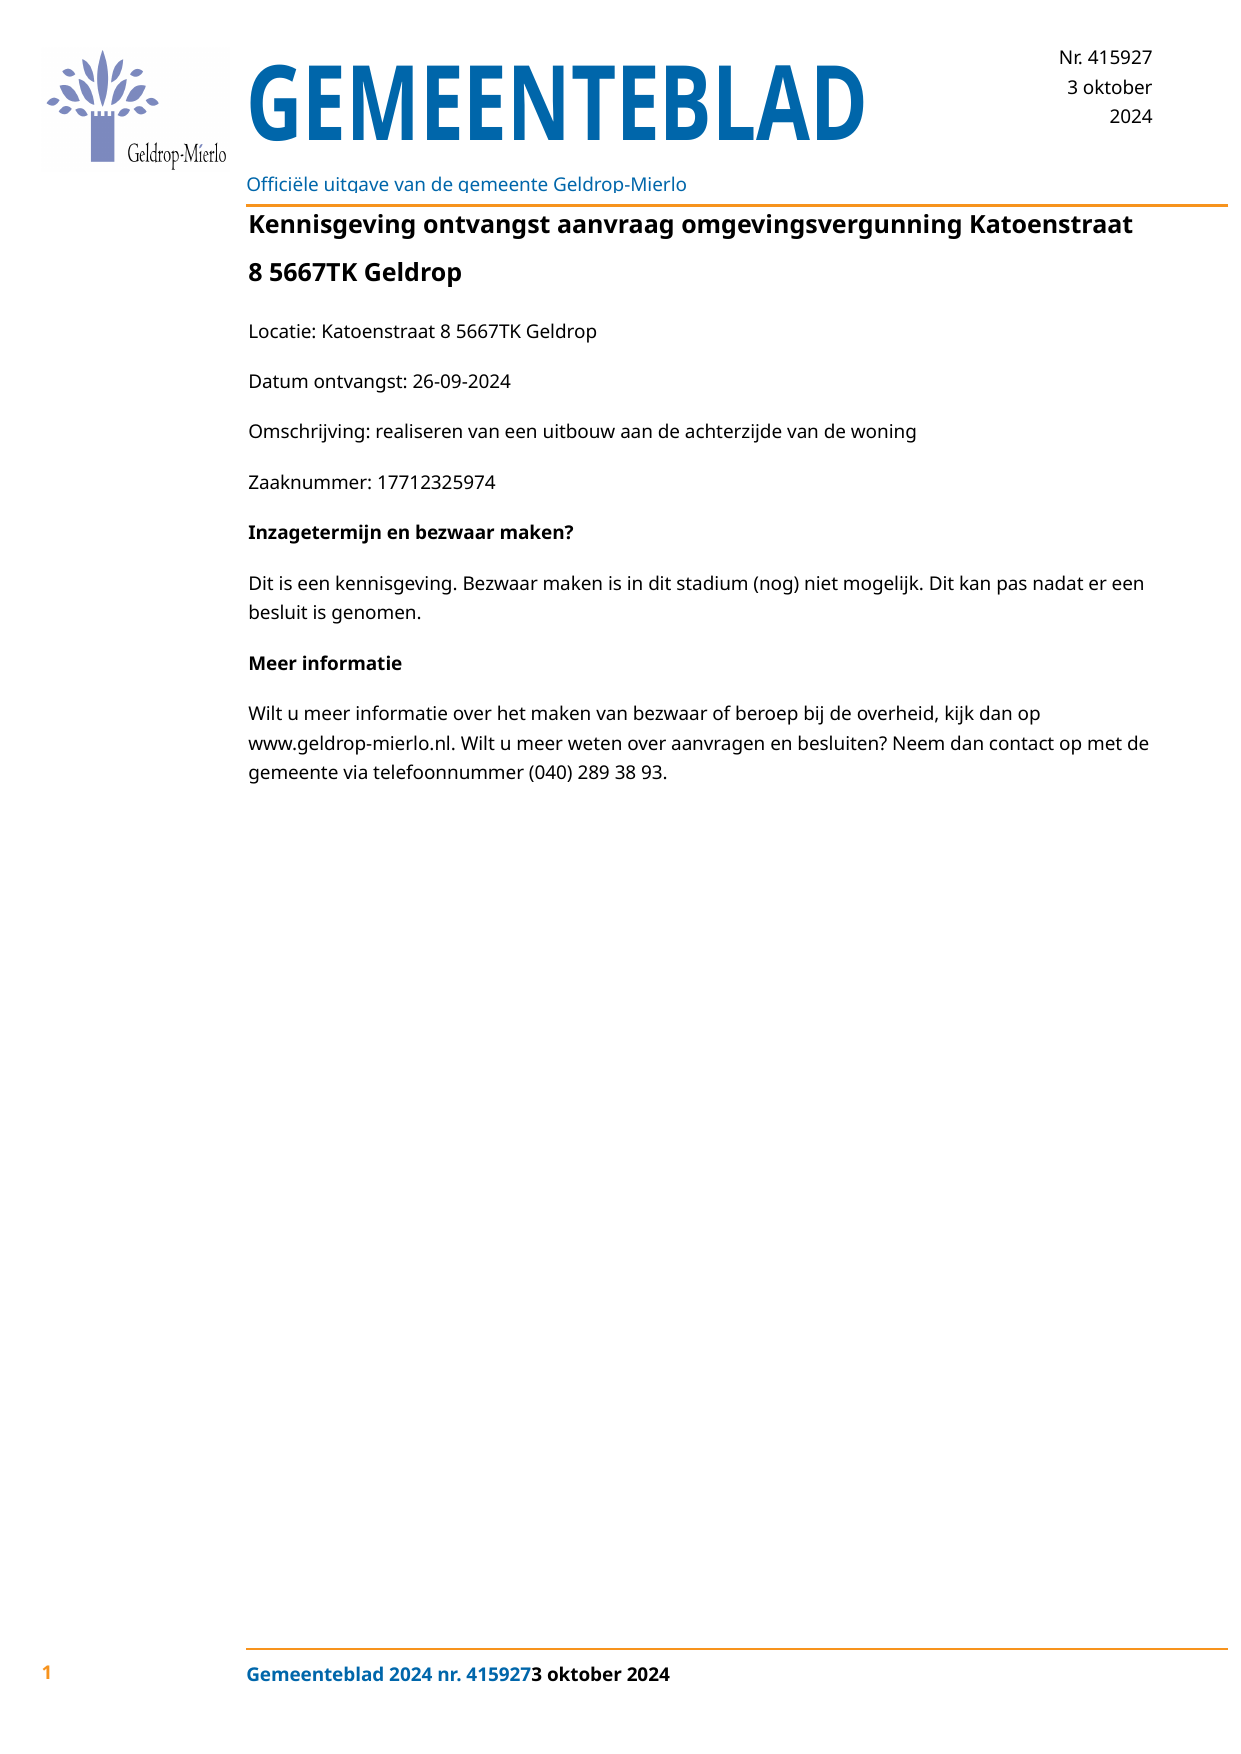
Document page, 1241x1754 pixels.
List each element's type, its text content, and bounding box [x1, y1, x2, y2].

text Wilt u meer informatie over het maken van bezwaar of beroep bij de overheid, kijk dan op www.geldrop-mierlo.nl. Wilt u meer weten over aanvragen en besluiten? Neem dan contact op met de gemeente via telefoonnummer (040) 289 38 93. [248, 700, 1152, 785]
text Dit is een kennisgeving. Bezwaar maken is in dit stadium (nog) niet mogelijk. Dit kan pas nadat er een besluit is genomen. [248, 570, 1152, 625]
text Omschrijving: realiseren van een uitbouw aan de achterzijde van de woning [248, 419, 1152, 444]
text Kennisgeving ontvangst aanvraag omgevingsvergunning Katoenstraat 8 5667TK Geldrop [248, 207, 1152, 288]
text Meer informatie [248, 650, 1152, 676]
text Zaaknummer: 17712325974 [248, 469, 1152, 495]
picture [41, 47, 231, 172]
text Inzagetermijn en bezwaar maken? [248, 519, 1152, 545]
text Locatie: Katoenstraat 8 5667TK Geldrop [248, 318, 1152, 344]
text Datum ontvangst: 26-09-2024 [248, 368, 1152, 394]
